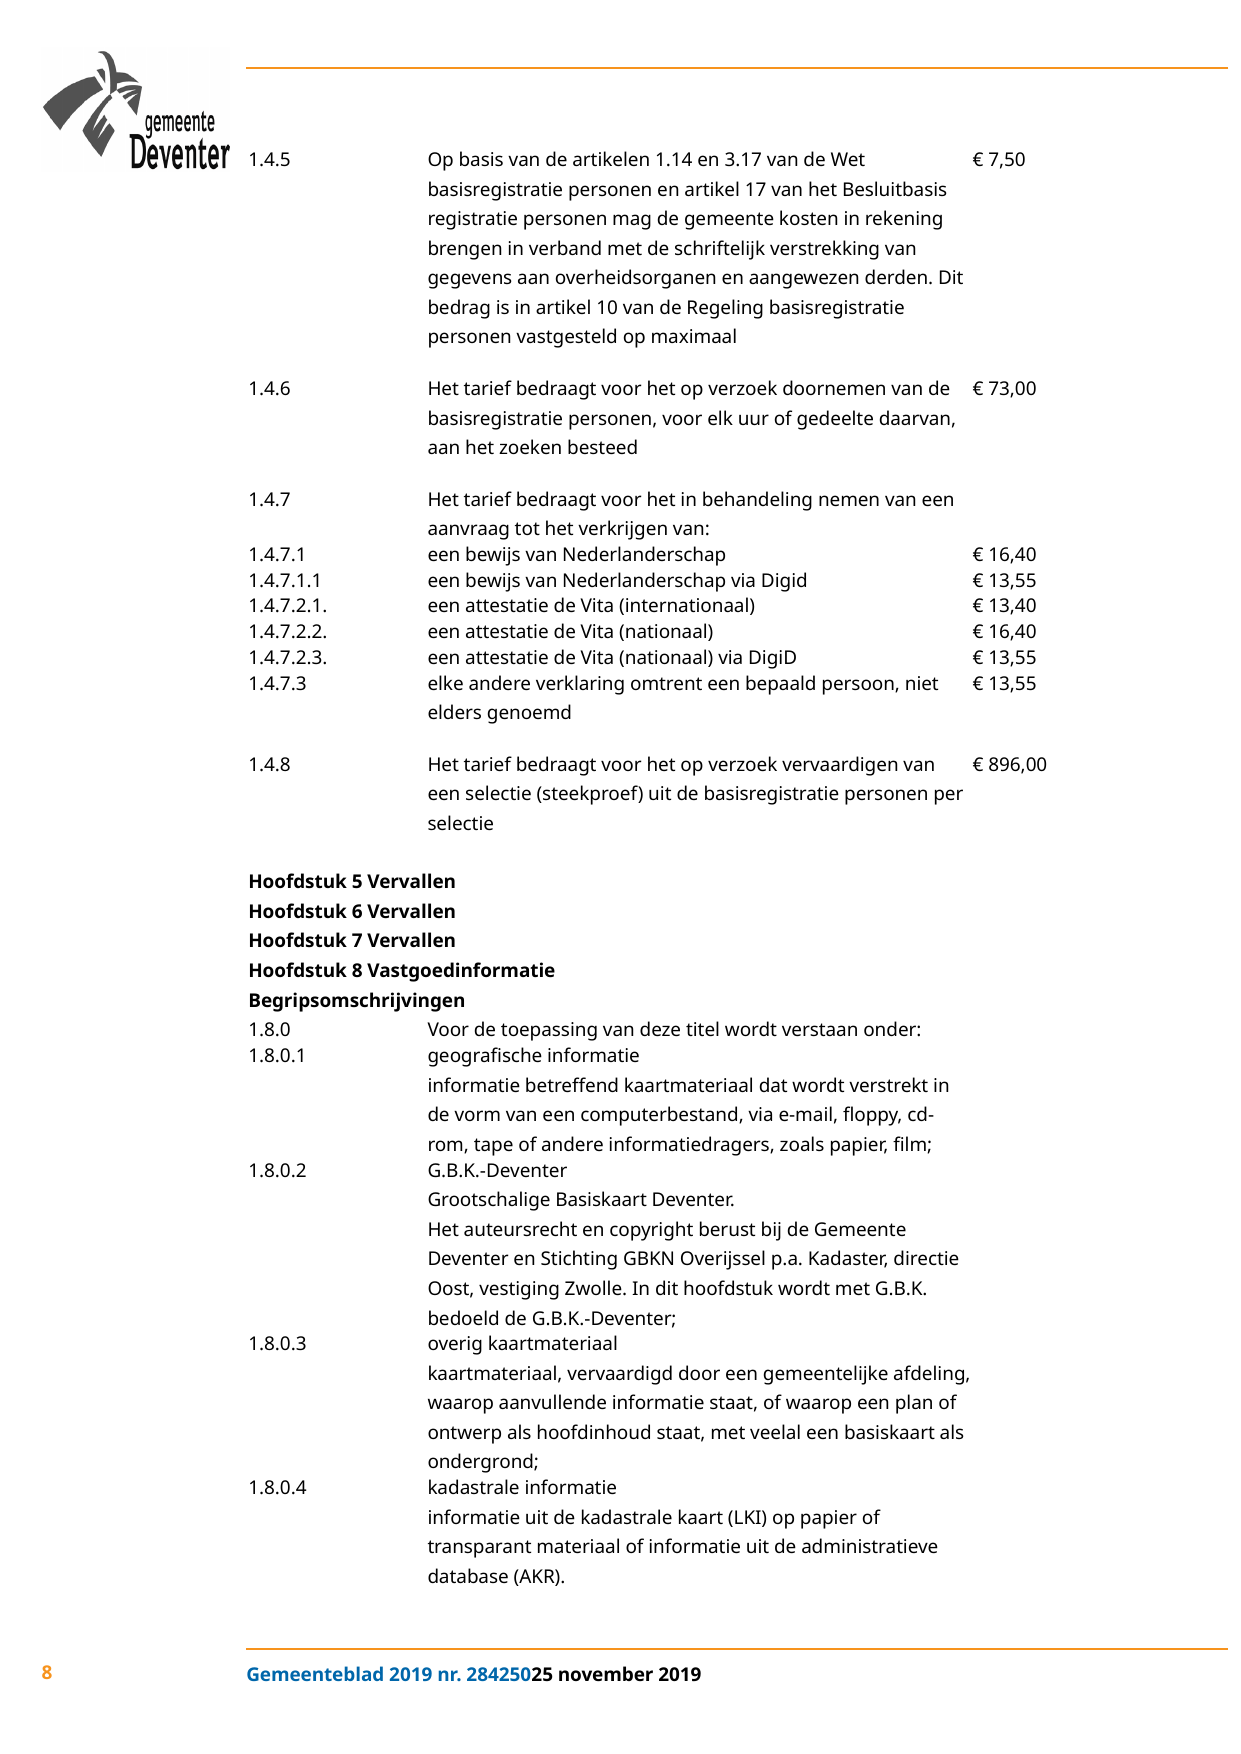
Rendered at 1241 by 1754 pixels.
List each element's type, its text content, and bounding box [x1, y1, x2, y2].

table_cell [427, 460, 972, 486]
table_cell € 16,40 [973, 618, 1152, 644]
table_cell [973, 1475, 1152, 1589]
table_cell € 13,55 [973, 670, 1152, 725]
table_cell € 13,40 [973, 593, 1152, 618]
table_cell € 16,40 [973, 541, 1152, 567]
table_cell € 73,00 [973, 375, 1152, 460]
table_cell 1.4.7.2.1. [248, 593, 427, 618]
table_cell € 13,55 [973, 567, 1152, 593]
table_cell Het tarief bedraagt voor het op verzoek doornemen van de basisregistratie personen, voor elk uur of gedeelte daarvan, aan het zoeken besteed [427, 375, 972, 460]
table_cell 1.4.7.2.3. [248, 644, 427, 670]
picture [41, 47, 231, 172]
table_cell [973, 1330, 1152, 1474]
table_cell een bewijs van Nederlanderschap via Digid [427, 567, 972, 593]
table_cell 1.4.7.3 [248, 670, 427, 725]
table_cell 1.4.8 [248, 751, 427, 836]
table_cell [427, 121, 972, 146]
table_cell [427, 725, 972, 751]
table_cell 1.4.5 [248, 146, 427, 349]
table_cell een attestatie de Vita (nationaal) [427, 618, 972, 644]
table_cell geografische informatie informatie betreffend kaartmateriaal dat wordt verstrekt in de vorm van een computerbestand, via e-mail, floppy, cd-rom, tape of andere informatiedragers, zoals papier, film; [427, 1042, 972, 1157]
table_cell 1.4.6 [248, 375, 427, 460]
table_cell een attestatie de Vita (internationaal) [427, 593, 972, 618]
table_header [973, 1017, 1152, 1042]
text Hoofdstuk 6 Vervallen [248, 898, 1152, 924]
table_cell [973, 725, 1152, 751]
table_cell € 7,50 [973, 146, 1152, 349]
table_cell overig kaartmateriaal kaartmateriaal, vervaardigd door een gemeentelijke afdeling, waarop aanvullende informatie staat, of waarop een plan of ontwerp als hoofdinhoud staat, met veelal een basiskaart als ondergrond; [427, 1330, 972, 1474]
table_cell [973, 1042, 1152, 1157]
table_cell Het tarief bedraagt voor het op verzoek vervaardigen van een selectie (steekproef) uit de basisregistratie personen per selectie [427, 751, 972, 836]
table_cell Het tarief bedraagt voor het in behandeling nemen van een aanvraag tot het verkrijgen van: [427, 486, 972, 541]
table_cell een attestatie de Vita (nationaal) via DigiD [427, 644, 972, 670]
table_cell [973, 95, 1152, 121]
table_cell [973, 486, 1152, 541]
table_cell een bewijs van Nederlanderschap [427, 541, 972, 567]
table_header Voor de toepassing van deze titel wordt verstaan onder: [427, 1017, 972, 1042]
table_cell [973, 350, 1152, 375]
table_cell 1.8.0.4 [248, 1475, 427, 1589]
text Hoofdstuk 5 Vervallen [248, 868, 1152, 894]
text Hoofdstuk 8 Vastgoedinformatie [248, 957, 1152, 983]
table_cell kadastrale informatie informatie uit de kadastrale kaart (LKI) op papier of transparant materiaal of informatie uit de administratieve database (AKR). [427, 1475, 972, 1589]
table_cell 1.8.0.1 [248, 1042, 427, 1157]
table_header 1.8.0 [248, 1017, 427, 1042]
table_cell [248, 725, 427, 751]
table_cell 1.8.0.2 [248, 1157, 427, 1330]
table_cell elke andere verklaring omtrent een bepaald persoon, niet elders genoemd [427, 670, 972, 725]
table_cell 1.8.0.3 [248, 1330, 427, 1474]
table_cell [248, 350, 427, 375]
table_cell G.B.K.-Deventer Grootschalige Basiskaart Deventer. Het auteursrecht en copyright berust bij de Gemeente Deventer en Stichting GBKN Overijssel p.a. Kadaster, directie Oost, vestiging Zwolle. In dit hoofdstuk wordt met G.B.K. bedoeld de G.B.K.-Deventer; [427, 1157, 972, 1330]
table_cell 1.4.7.1.1 [248, 567, 427, 593]
table_cell [248, 95, 427, 121]
table_cell € 896,00 [973, 751, 1152, 836]
table_cell € 13,55 [973, 644, 1152, 670]
table_cell [973, 121, 1152, 146]
table_cell [973, 1157, 1152, 1330]
table_cell [427, 350, 972, 375]
table_cell [973, 460, 1152, 486]
table_cell 1.4.7.2.2. [248, 618, 427, 644]
table_cell 1.4.7.1 [248, 541, 427, 567]
table_cell 1.4.7 [248, 486, 427, 541]
text Hoofdstuk 7 Vervallen [248, 928, 1152, 953]
table_cell Op basis van de artikelen 1.14 en 3.17 van de Wet basisregistratie personen en artikel 17 van het Besluitbasis registratie personen mag de gemeente kosten in rekening brengen in verband met de schriftelijk verstrekking van gegevens aan overheidsorganen en aangewezen derden. Dit bedrag is in artikel 10 van de Regeling basisregistratie personen vastgesteld op maximaal [427, 146, 972, 349]
text Begripsomschrijvingen [248, 987, 1152, 1013]
table_cell [427, 95, 972, 121]
table_cell [248, 121, 427, 146]
table_cell [248, 460, 427, 486]
